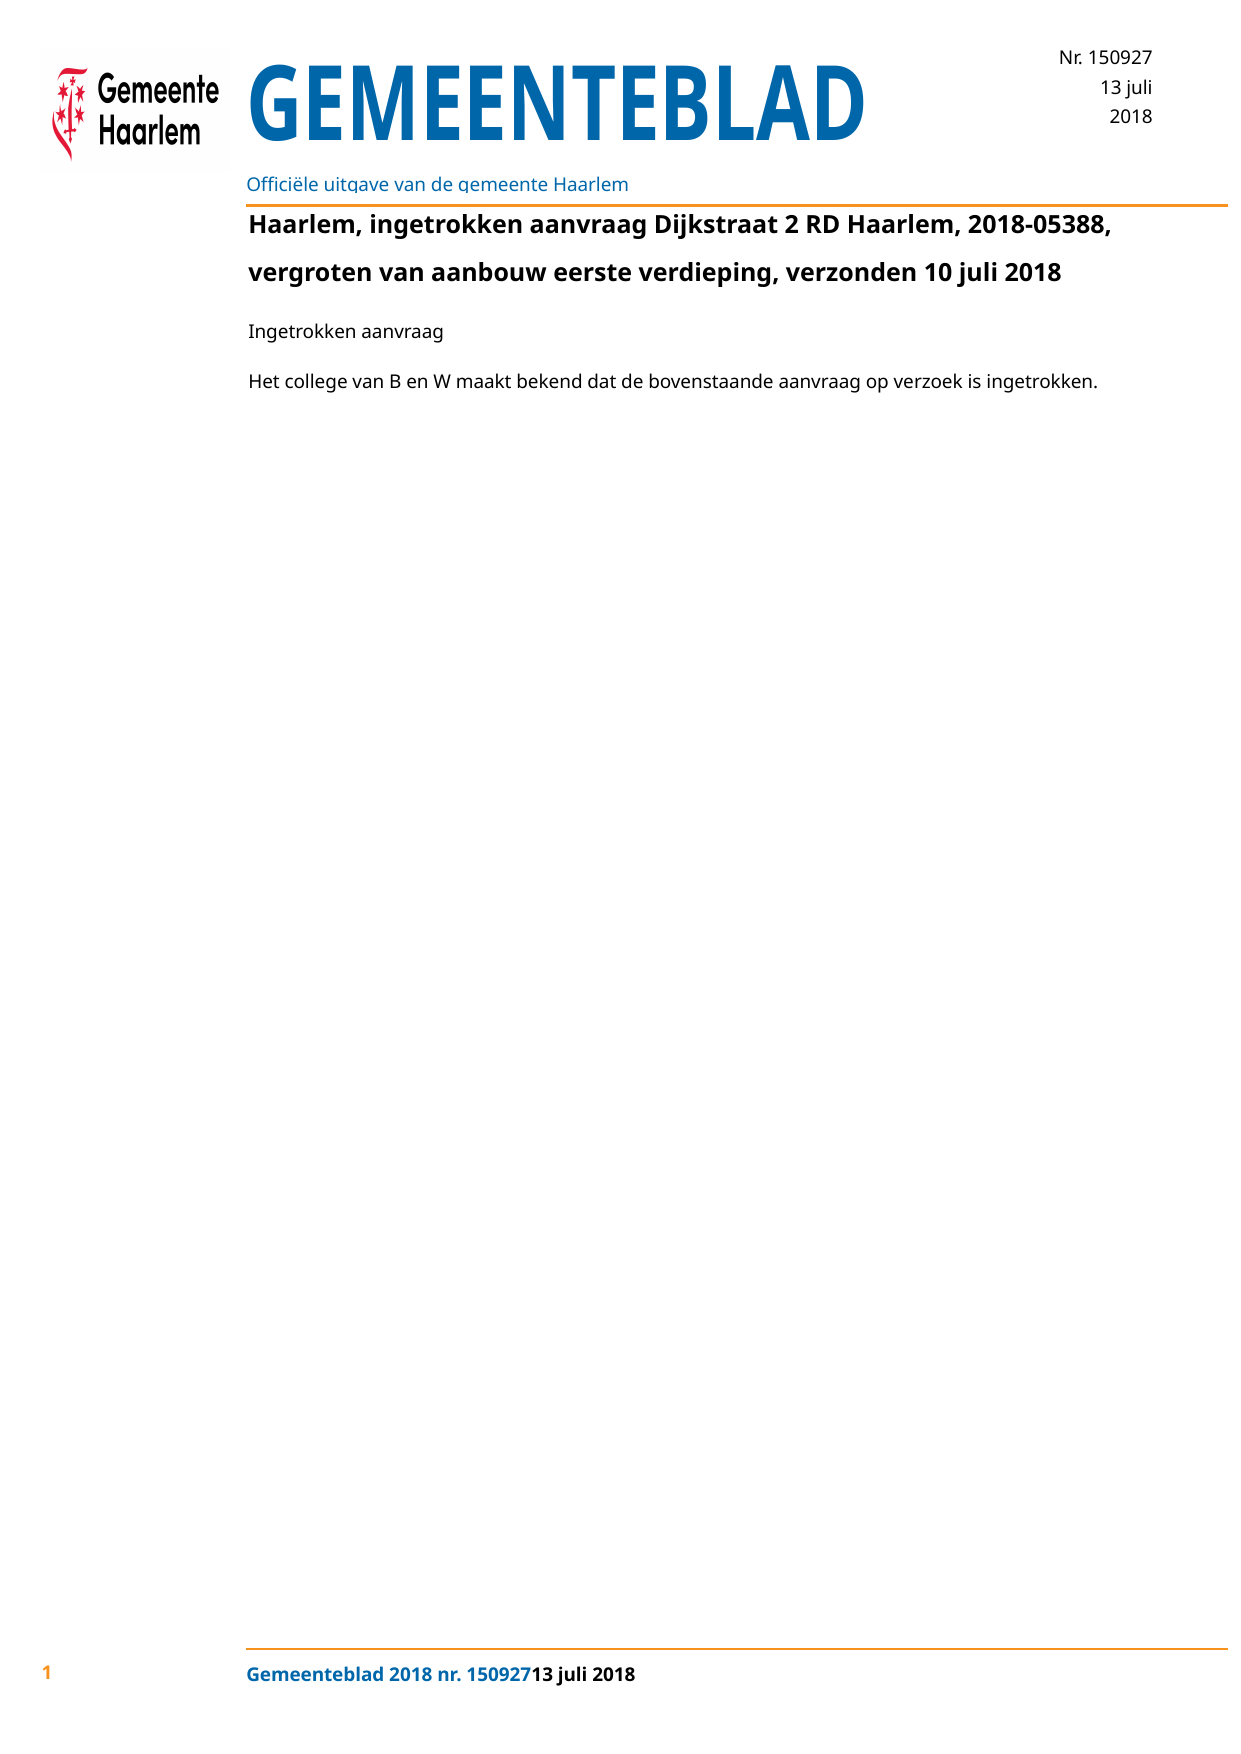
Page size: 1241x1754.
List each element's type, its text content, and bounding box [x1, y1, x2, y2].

picture [41, 47, 231, 172]
text Haarlem, ingetrokken aanvraag Dijkstraat 2 RD Haarlem, 2018-05388, vergroten van aanbouw eerste verdieping, verzonden 10 juli 2018 [248, 207, 1152, 288]
text Ingetrokken aanvraag [248, 318, 1152, 344]
text Het college van B en W maakt bekend dat de bovenstaande aanvraag op verzoek is ingetrokken. [248, 368, 1152, 394]
